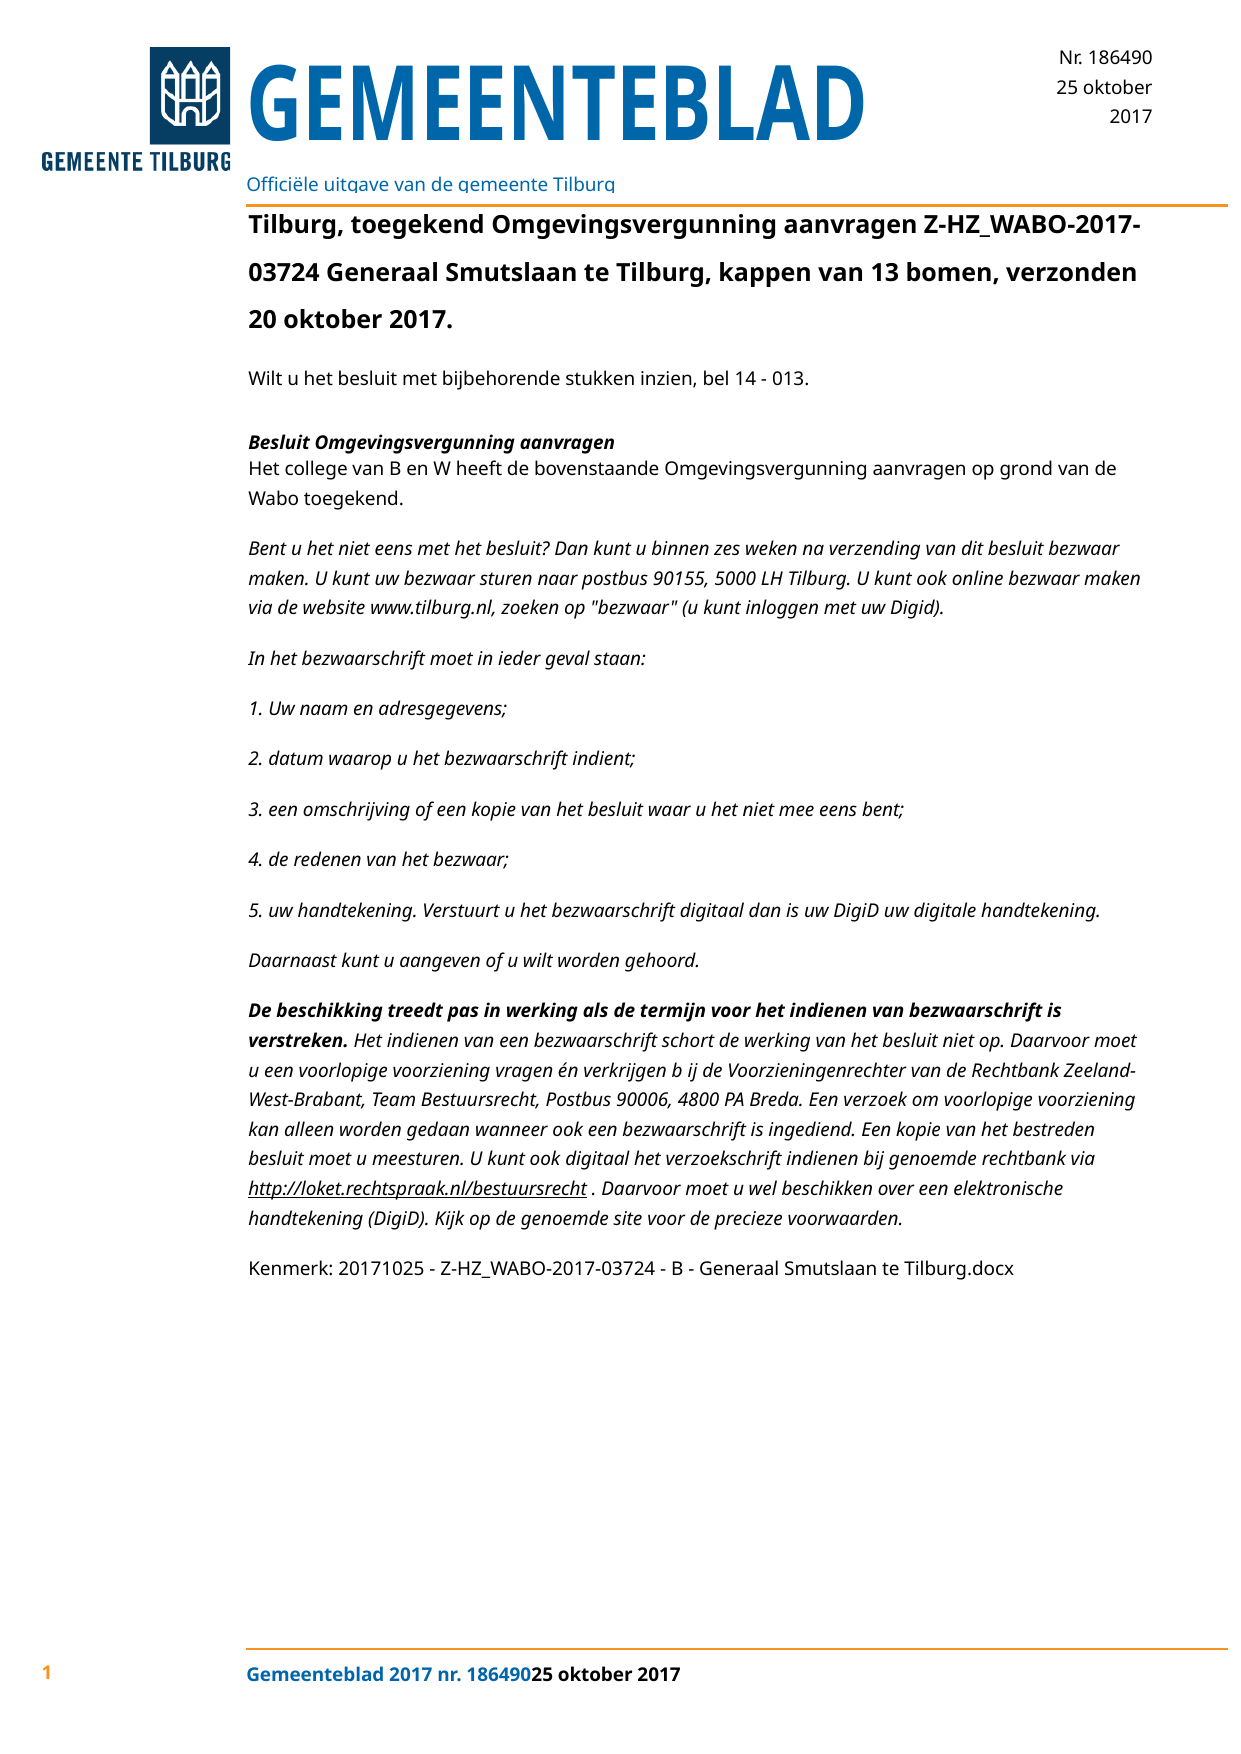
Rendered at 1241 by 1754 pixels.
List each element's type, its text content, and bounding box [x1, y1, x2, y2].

text Besluit Omgevingsvergunning aanvragen [248, 429, 1152, 455]
text 1. Uw naam en adresgegevens; [248, 695, 1152, 721]
text Tilburg, toegekend Omgevingsvergunning aanvragen Z-HZ_WABO-2017-03724 Generaal Smutslaan te Tilburg, kappen van 13 bomen, verzonden 20 oktober 2017. [248, 207, 1152, 336]
text 3. een omschrijving of een kopie van het besluit waar u het niet mee eens bent; [248, 796, 1152, 822]
text Het college van B en W heeft de bovenstaande Omgevingsvergunning aanvragen op grond van de Wabo toegekend. [248, 455, 1152, 511]
text 4. de redenen van het bezwaar; [248, 846, 1152, 872]
picture [41, 47, 231, 172]
text In het bezwaarschrift moet in ieder geval staan: [248, 645, 1152, 671]
text Daarnaast kunt u aangeven of u wilt worden gehoord. [248, 947, 1152, 973]
text 2. datum waarop u het bezwaarschrift indient; [248, 746, 1152, 771]
text Bent u het niet eens met het besluit? Dan kunt u binnen zes weken na verzending van dit besluit bezwaar maken. U kunt uw bezwaar sturen naar postbus 90155, 5000 LH Tilburg. U kunt ook online bezwaar maken via de website www.tilburg.nl, zoeken op "bezwaar" (u kunt inloggen met uw Digid). [248, 535, 1152, 620]
text 5. uw handtekening. Verstuurt u het bezwaarschrift digitaal dan is uw DigiD uw digitale handtekening. [248, 897, 1152, 923]
text Kenmerk: 20171025 - Z-HZ_WABO-2017-03724 - B - Generaal Smutslaan te Tilburg.docx [248, 1255, 1152, 1281]
text Wilt u het besluit met bijbehorende stukken inzien, bel 14 - 013. [248, 366, 1152, 391]
text De beschikking treedt pas in werking als de termijn voor het indienen van bezwaarschrift is verstreken. Het indienen van een bezwaarschrift schort de werking van het besluit niet op. Daarvoor moet u een voorlopige voorziening vragen én verkrijgen b ij de Voorzieningenrechter van de Rechtbank Zeeland-West-Brabant, Team Bestuursrecht, Postbus 90006, 4800 PA Breda. Een verzoek om voorlopige voorziening kan alleen worden gedaan wanneer ook een bezwaarschrift is ingediend. Een kopie van het bestreden besluit moet u meesturen. U kunt ook digitaal het verzoekschrift indienen bij genoemde rechtbank via http://loket.rechtspraak.nl/bestuursrecht . Daarvoor moet u wel beschikken over een elektronische handtekening (DigiD). Kijk op de genoemde site voor de precieze voorwaarden. [248, 998, 1152, 1231]
